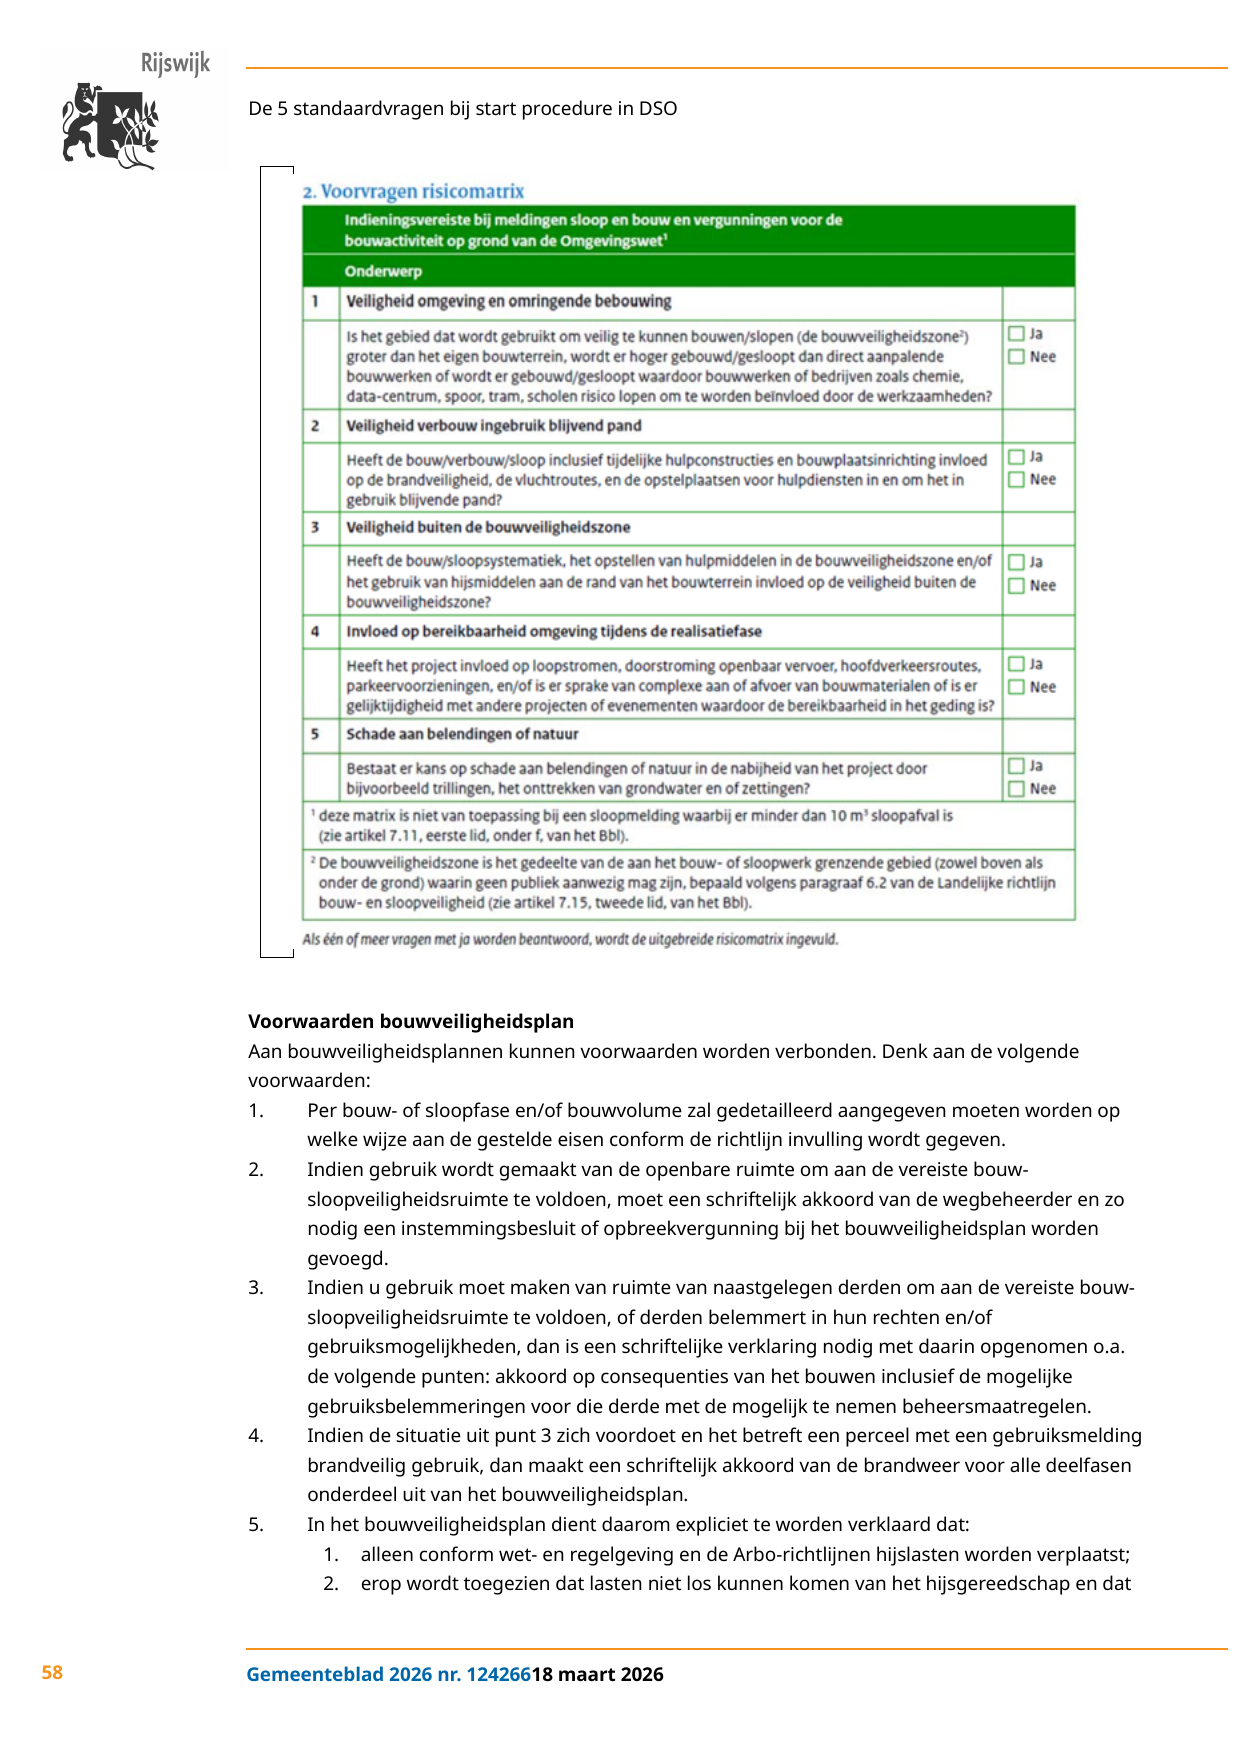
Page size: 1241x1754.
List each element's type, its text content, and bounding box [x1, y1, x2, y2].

list Indien gebruik wordt gemaakt van de openbare ruimte om aan de vereiste bouw- sloopveiligheidsruimte te voldoen, moet een schriftelijk akkoord van de wegbeheerder en zo nodig een instemmingsbesluit of opbreekvergunning bij het bouwveiligheidsplan worden gevoegd. [248, 1156, 1152, 1271]
picture [41, 47, 231, 172]
list Indien de situatie uit punt 3 zich voordoet en het betreft een perceel met een gebruiksmelding brandveilig gebruik, dan maakt een schriftelijk akkoord van de brandweer voor alle deelfasen onderdeel uit van het bouwveiligheidsplan. [248, 1422, 1152, 1507]
list alleen conform wet- en regelgeving en de Arbo-richtlijnen hijslasten worden verplaatst; [323, 1541, 1152, 1567]
list In het bouwveiligheidsplan dient daarom expliciet te worden verklaard dat: [248, 1511, 1152, 1537]
text De 5 standaardvragen bij start procedure in DSO [248, 95, 1152, 121]
list Indien u gebruik moet maken van ruimte van naastgelegen derden om aan de vereiste bouw- sloopveiligheidsruimte te voldoen, of derden belemmert in hun rechten en/of gebruiksmogelijkheden, dan is een schriftelijke verklaring nodig met daarin opgenomen o.a. de volgende punten: akkoord op consequenties van het bouwen inclusief de mogelijke gebruiksbelemmeringen voor die derde met de mogelijk te nemen beheersmaatregelen. [248, 1274, 1152, 1419]
picture [268, 174, 1096, 949]
list erop wordt toegezien dat lasten niet los kunnen komen van het hijsgereedschap en dat [323, 1570, 1152, 1596]
list Per bouw- of sloopfase en/of bouwvolume zal gedetailleerd aangegeven moeten worden op welke wijze aan de gestelde eisen conform de richtlijn invulling wordt gegeven. [248, 1097, 1152, 1152]
text Voorwaarden bouwveiligheidsplan [248, 1008, 1152, 1034]
text Aan bouwveiligheidsplannen kunnen voorwaarden worden verbonden. Denk aan de volgende voorwaarden: [248, 1038, 1152, 1093]
